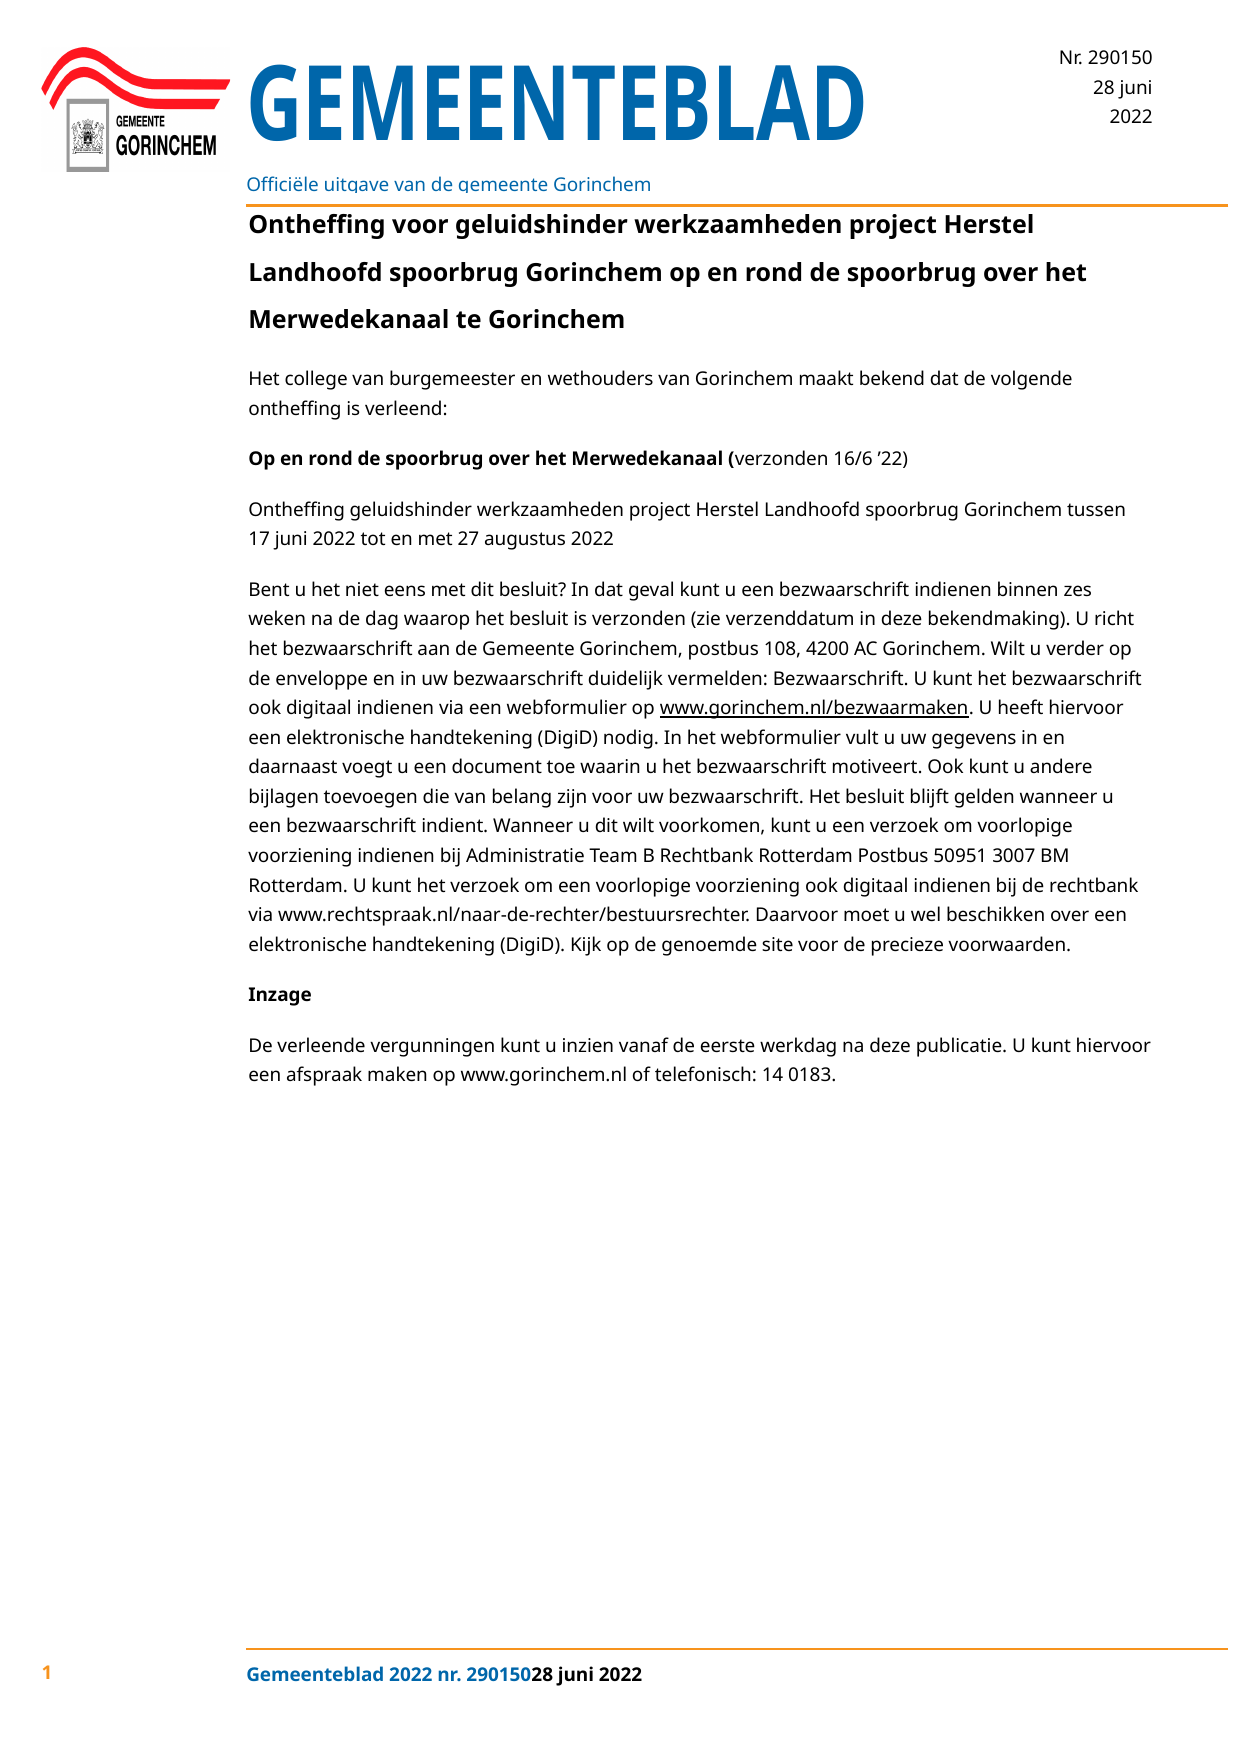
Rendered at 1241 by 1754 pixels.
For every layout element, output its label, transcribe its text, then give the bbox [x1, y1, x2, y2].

text Ontheffing geluidshinder werkzaamheden project Herstel Landhoofd spoorbrug Gorinchem tussen 17 juni 2022 tot en met 27 augustus 2022 [248, 496, 1152, 551]
text Inzage [248, 981, 1152, 1007]
text Het college van burgemeester en wethouders van Gorinchem maakt bekend dat de volgende ontheffing is verleend: [248, 366, 1152, 421]
picture [41, 47, 231, 172]
text De verleende vergunningen kunt u inzien vanaf de eerste werkdag na deze publicatie. U kunt hiervoor een afspraak maken op www.gorinchem.nl of telefonisch: 14 0183. [248, 1032, 1152, 1087]
text Bent u het niet eens met dit besluit? In dat geval kunt u een bezwaarschrift indienen binnen zes weken na de dag waarop het besluit is verzonden (zie verzenddatum in deze bekendmaking). U richt het bezwaarschrift aan de Gemeente Gorinchem, postbus 108, 4200 AC Gorinchem. Wilt u verder op de enveloppe en in uw bezwaarschrift duidelijk vermelden: Bezwaarschrift. U kunt het bezwaarschrift ook digitaal indienen via een webformulier op www.gorinchem.nl/bezwaarmaken. U heeft hiervoor een elektronische handtekening (DigiD) nodig. In het webformulier vult u uw gegevens in en daarnaast voegt u een document toe waarin u het bezwaarschrift motiveert. Ook kunt u andere bijlagen toevoegen die van belang zijn voor uw bezwaarschrift. Het besluit blijft gelden wanneer u een bezwaarschrift indient. Wanneer u dit wilt voorkomen, kunt u een verzoek om voorlopige voorziening indienen bij Administratie Team B Rechtbank Rotterdam Postbus 50951 3007 BM Rotterdam. U kunt het verzoek om een voorlopige voorziening ook digitaal indienen bij de rechtbank via www.rechtspraak.nl/naar-de-rechter/bestuursrechter. Daarvoor moet u wel beschikken over een elektronische handtekening (DigiD). Kijk op de genoemde site voor de precieze voorwaarden. [248, 576, 1152, 957]
text Op en rond de spoorbrug over het Merwedekanaal (verzonden 16/6 ’22) [248, 446, 1152, 471]
text Ontheffing voor geluidshinder werkzaamheden project Herstel Landhoofd spoorbrug Gorinchem op en rond de spoorbrug over het Merwedekanaal te Gorinchem [248, 207, 1152, 336]
